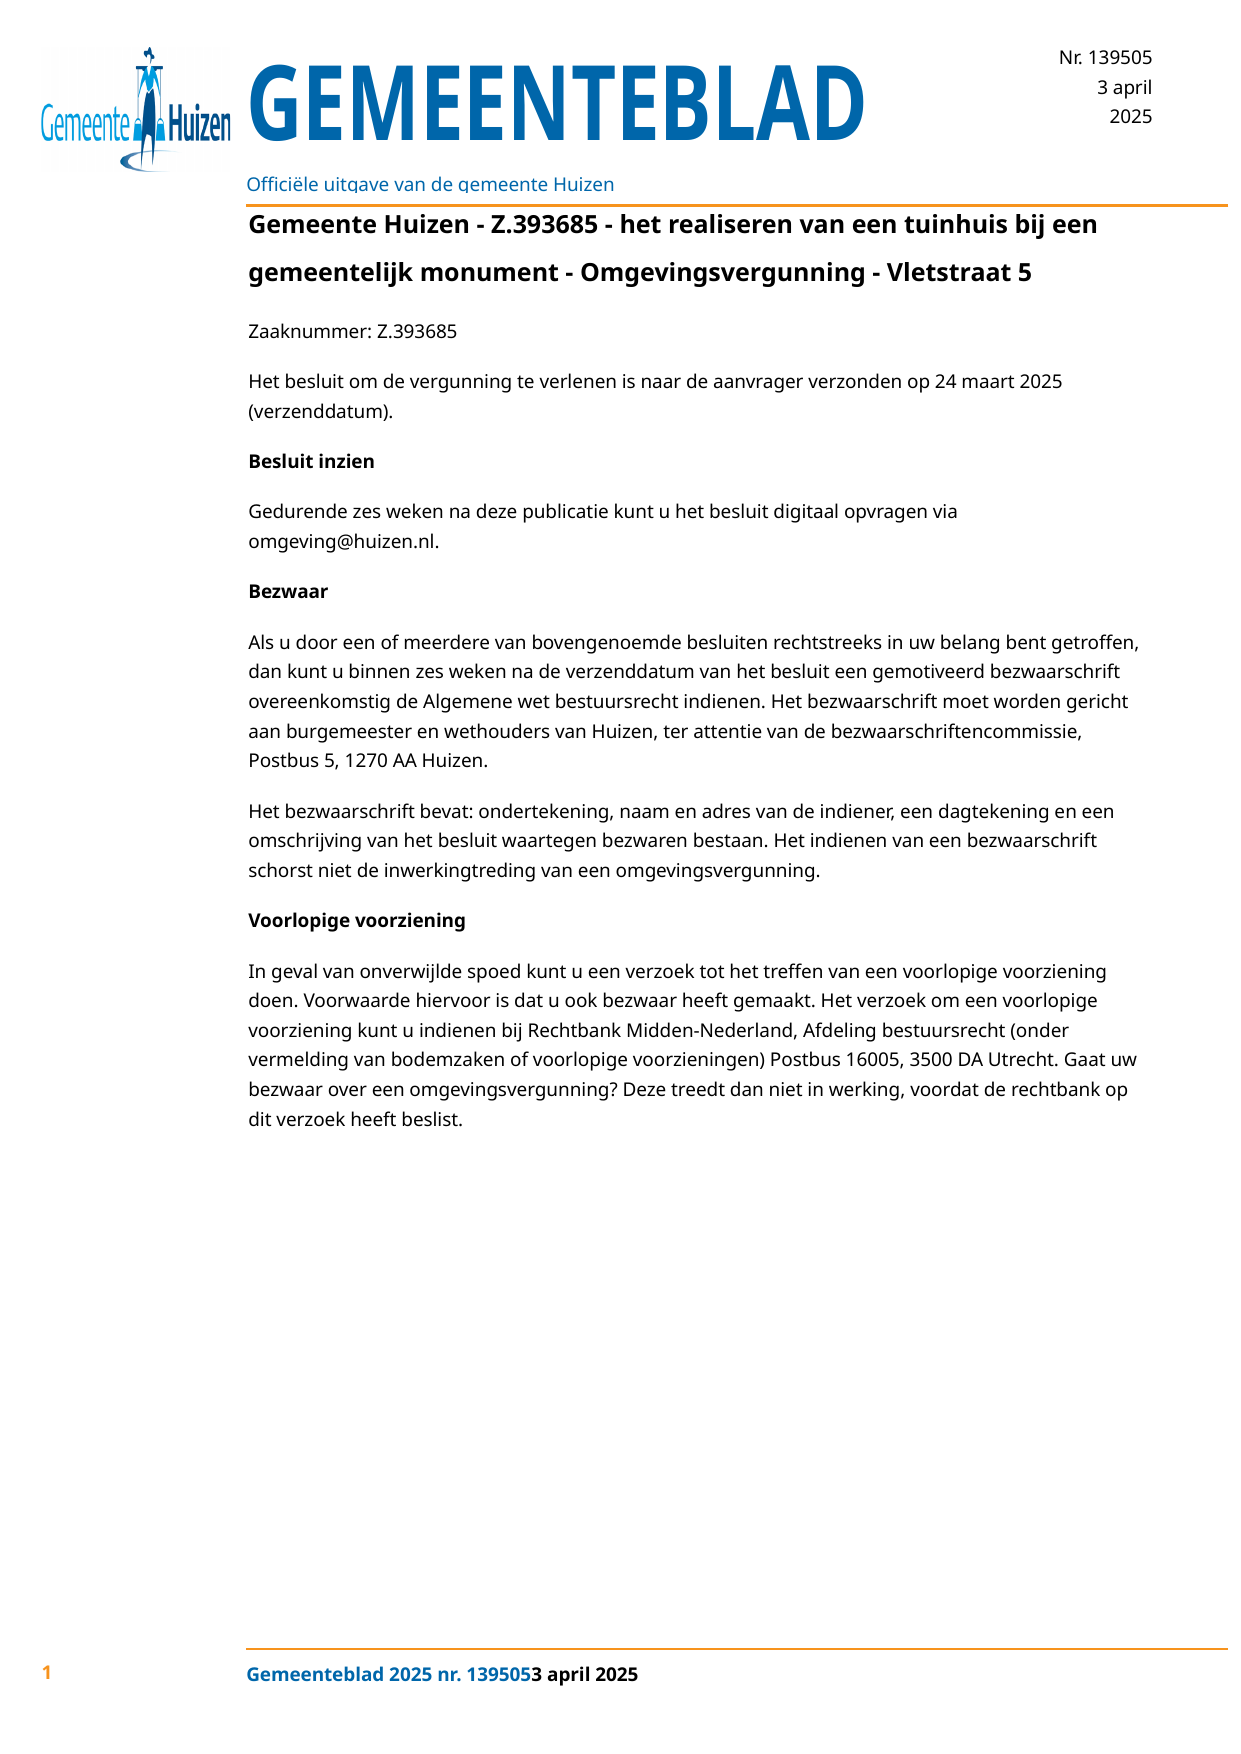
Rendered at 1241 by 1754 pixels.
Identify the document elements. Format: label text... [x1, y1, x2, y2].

text Het bezwaarschrift bevat: ondertekening, naam en adres van de indiener, een dagtekening en een omschrijving van het besluit waartegen bezwaren bestaan. Het indienen van een bezwaarschrift schorst niet de inwerkingtreding van een omgevingsvergunning. [248, 798, 1152, 883]
text Voorlopige voorziening [248, 907, 1152, 933]
picture [41, 47, 231, 172]
text Besluit inzien [248, 448, 1152, 474]
text Zaaknummer: Z.393685 [248, 318, 1152, 344]
text Bezwaar [248, 579, 1152, 604]
text Gedurende zes weken na deze publicatie kunt u het besluit digitaal opvragen via omgeving@huizen.nl. [248, 499, 1152, 554]
text Gemeente Huizen - Z.393685 - het realiseren van een tuinhuis bij een gemeentelijk monument - Omgevingsvergunning - Vletstraat 5 [248, 207, 1152, 288]
text Het besluit om de vergunning te verlenen is naar de aanvrager verzonden op 24 maart 2025 (verzenddatum). [248, 368, 1152, 424]
text In geval van onverwijlde spoed kunt u een verzoek tot het treffen van een voorlopige voorziening doen. Voorwaarde hiervoor is dat u ook bezwaar heeft gemaakt. Het verzoek om een voorlopige voorziening kunt u indienen bij Rechtbank Midden-Nederland, Afdeling bestuursrecht (onder vermelding van bodemzaken of voorlopige voorzieningen) Postbus 16005, 3500 DA Utrecht. Gaat uw bezwaar over een omgevingsvergunning? Deze treedt dan niet in werking, voordat de rechtbank op dit verzoek heeft beslist. [248, 958, 1152, 1132]
text Als u door een of meerdere van bovengenoemde besluiten rechtstreeks in uw belang bent getroffen, dan kunt u binnen zes weken na de verzenddatum van het besluit een gemotiveerd bezwaarschrift overeenkomstig de Algemene wet bestuursrecht indienen. Het bezwaarschrift moet worden gericht aan burgemeester en wethouders van Huizen, ter attentie van de bezwaarschriftencommissie, Postbus 5, 1270 AA Huizen. [248, 629, 1152, 773]
